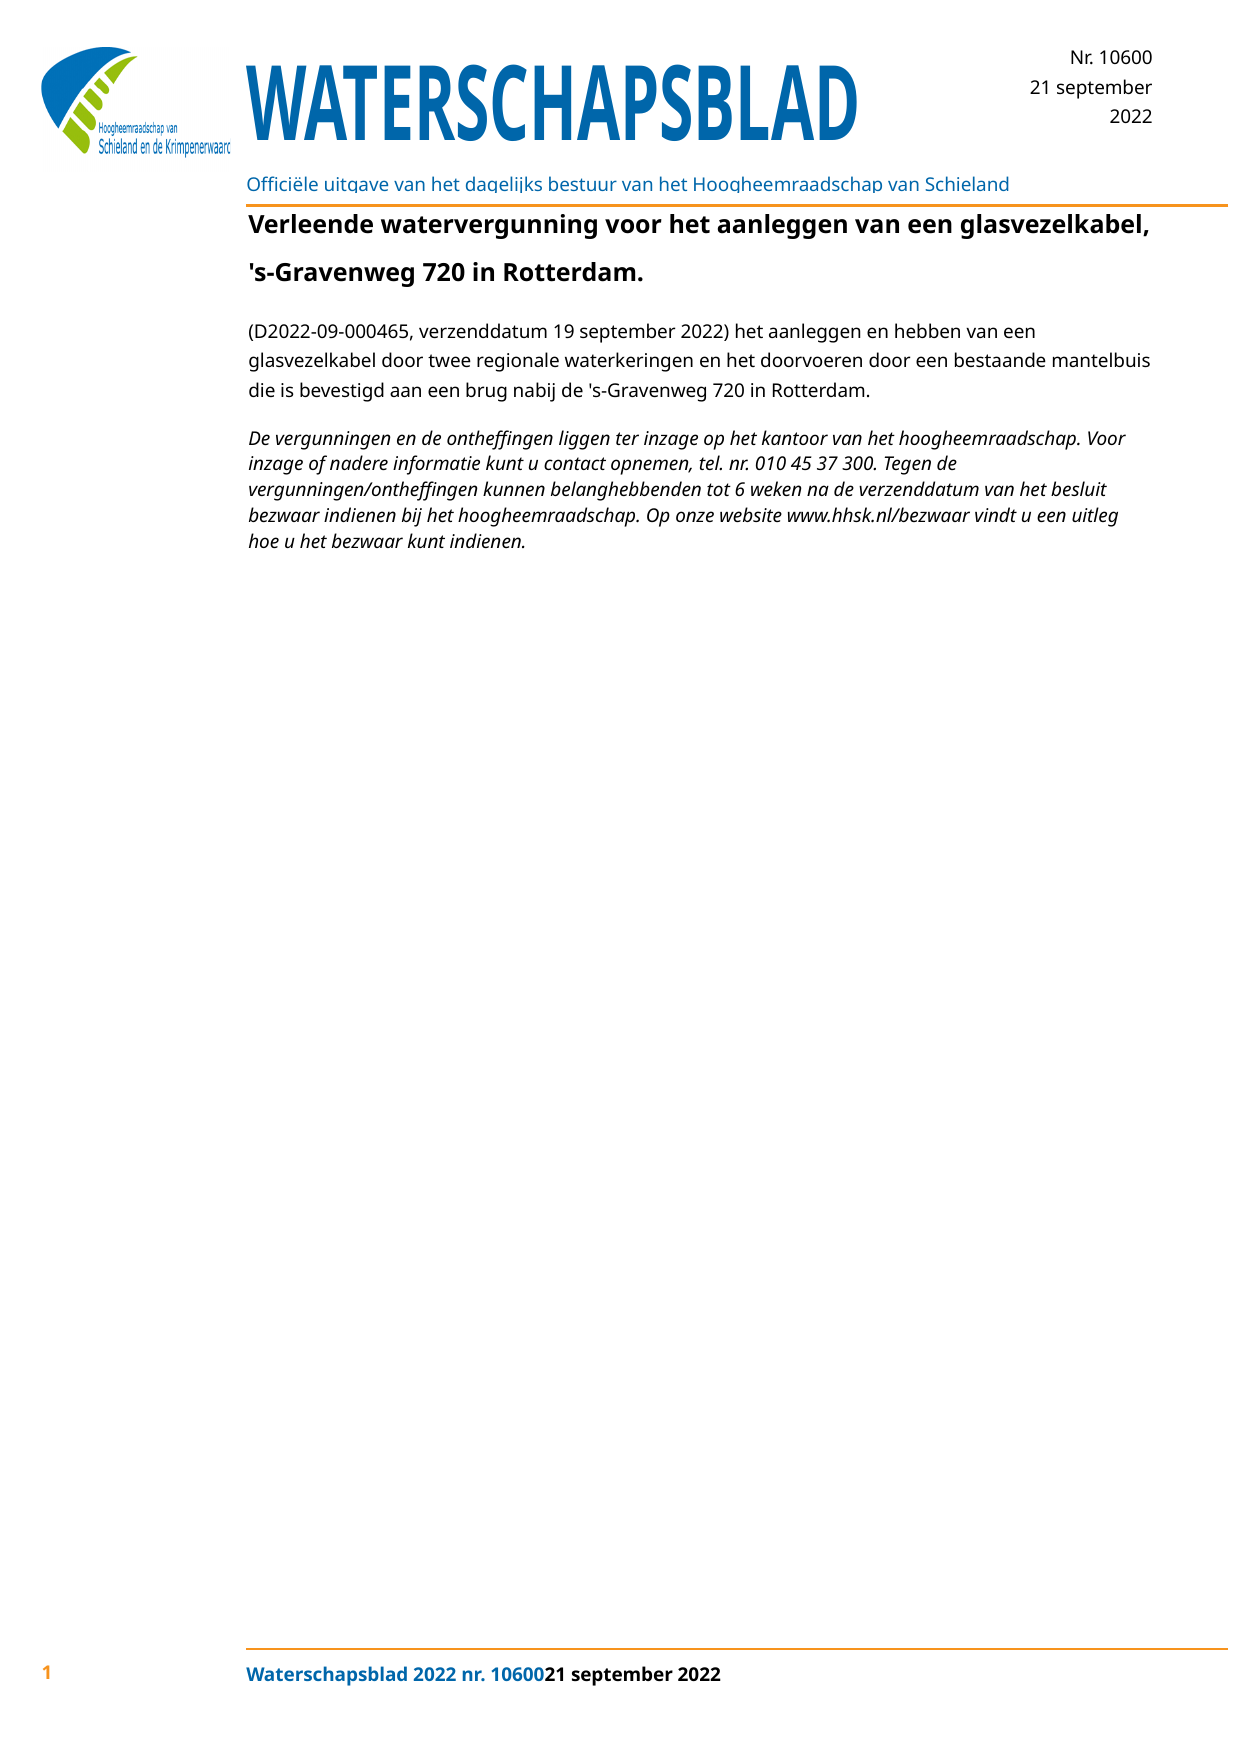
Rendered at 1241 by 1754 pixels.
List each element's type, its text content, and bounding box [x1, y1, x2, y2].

text De vergunningen en de ontheffingen liggen ter inzage op het kantoor van het hoogheemraadschap. Voor inzage of nadere informatie kunt u contact opnemen, tel. nr. 010 45 37 300. Tegen de vergunningen/ontheffingen kunnen belanghebbenden tot 6 weken na de verzenddatum van het besluit bezwaar indienen bij het hoogheemraadschap. Op onze website www.hhsk.nl/bezwaar vindt u een uitleg hoe u het bezwaar kunt indienen. [248, 425, 1152, 553]
text Verleende watervergunning voor het aanleggen van een glasvezelkabel, 's-Gravenweg 720 in Rotterdam. [248, 207, 1152, 288]
picture [41, 47, 231, 172]
text (D2022-09-000465, verzenddatum 19 september 2022) het aanleggen en hebben van een glasvezelkabel door twee regionale waterkeringen en het doorvoeren door een bestaande mantelbuis die is bevestigd aan een brug nabij de 's-Gravenweg 720 in Rotterdam. [248, 318, 1152, 403]
